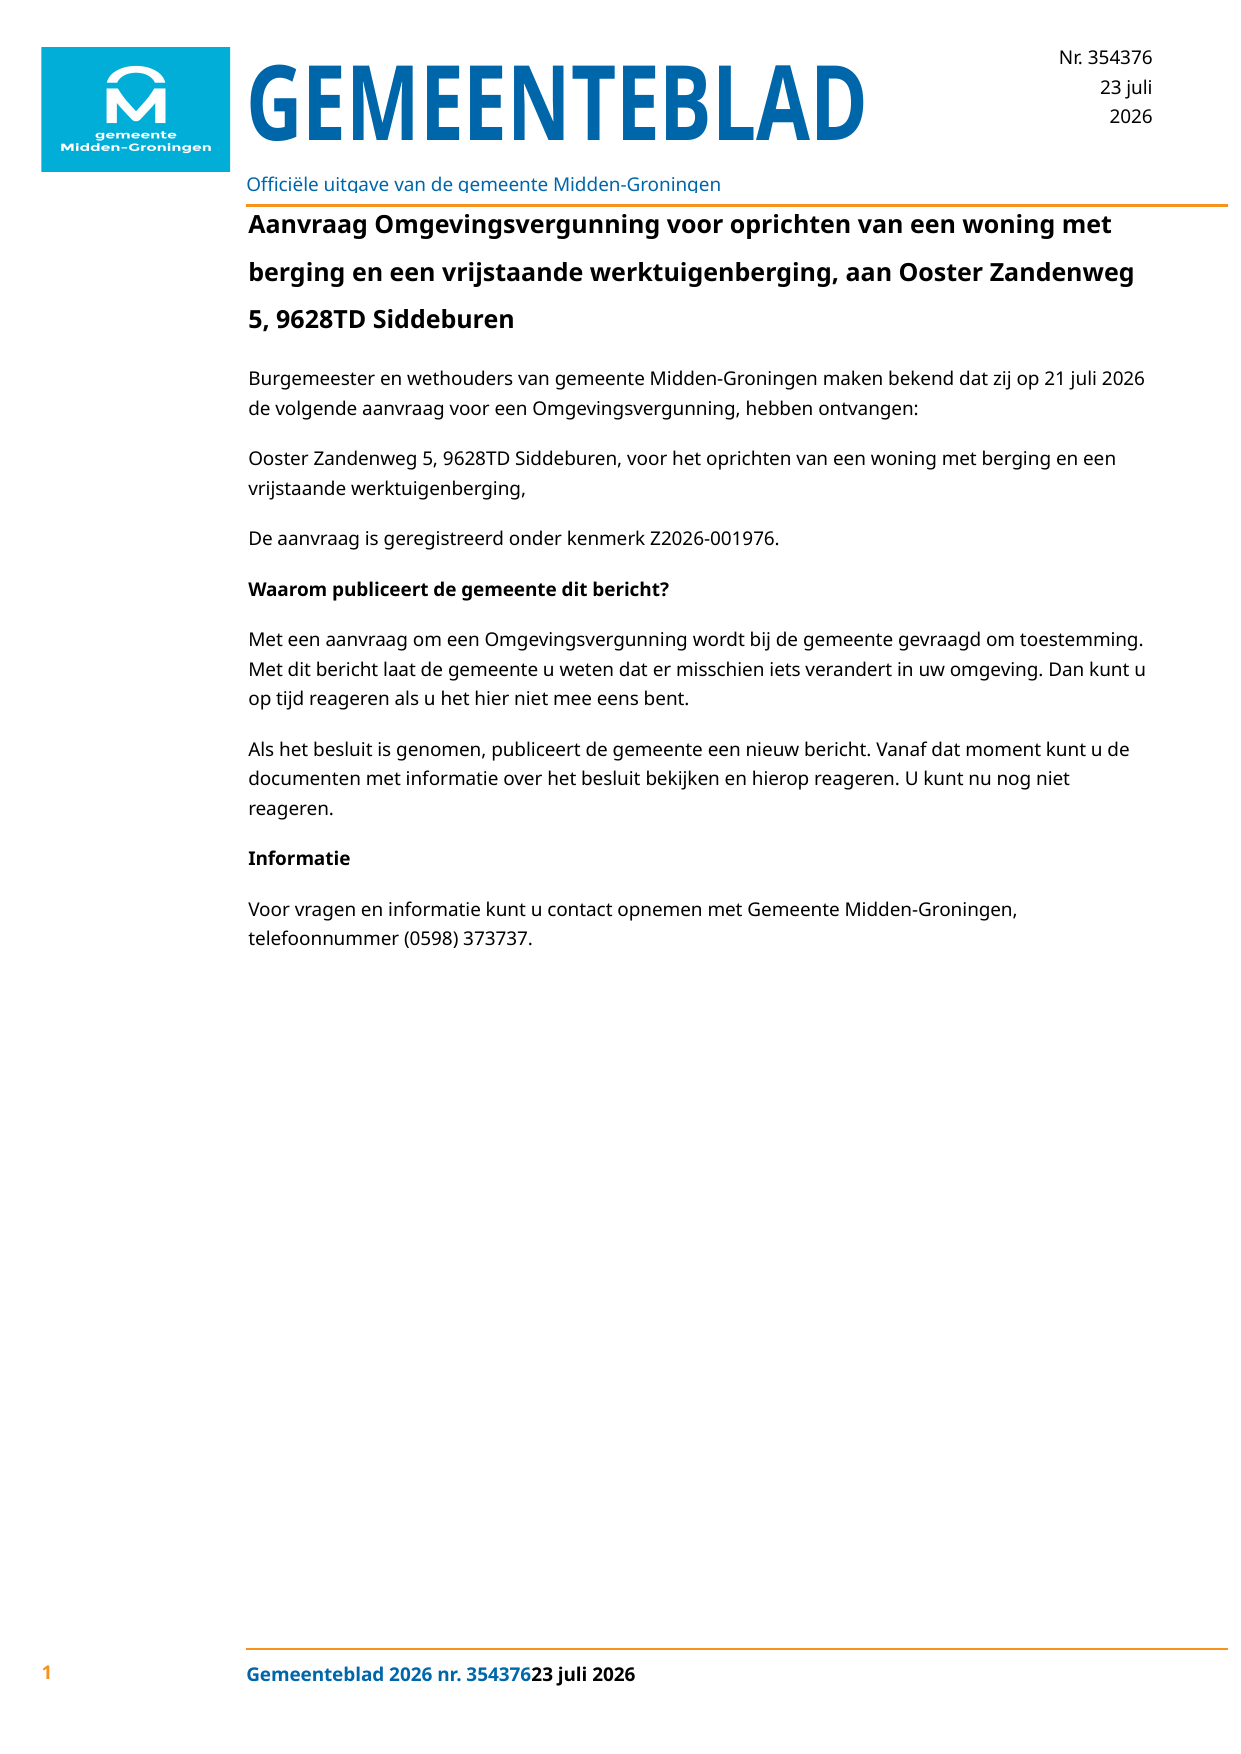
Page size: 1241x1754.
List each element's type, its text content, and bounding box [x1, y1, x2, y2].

text De aanvraag is geregistreerd onder kenmerk Z2026-001976. [248, 526, 1152, 551]
text Ooster Zandenweg 5, 9628TD Siddeburen, voor het oprichten van een woning met berging en een vrijstaande werktuigenberging, [248, 446, 1152, 501]
text Met een aanvraag om een Omgevingsvergunning wordt bij de gemeente gevraagd om toestemming. Met dit bericht laat de gemeente u weten dat er misschien iets verandert in uw omgeving. Dan kunt u op tijd reageren als u het hier niet mee eens bent. [248, 626, 1152, 711]
picture [184, 146, 190, 153]
picture [107, 89, 165, 122]
text Informatie [248, 846, 1152, 871]
picture [108, 66, 164, 82]
text Als het besluit is genomen, publiceert de gemeente een nieuw bericht. Vanaf dat moment kunt u de documenten met informatie over het besluit bekijken en hierop reageren. U kunt nu nog niet reageren. [248, 736, 1152, 821]
text Aanvraag Omgevingsvergunning voor oprichten van een woning met berging en een vrijstaande werktuigenberging, aan Ooster Zandenweg 5, 9628TD Siddeburen [248, 207, 1152, 336]
text Voor vragen en informatie kunt u contact opnemen met Gemeente Midden-Groningen, telefoonnummer (0598) 373737. [248, 896, 1152, 951]
text Burgemeester en wethouders van gemeente Midden-Groningen maken bekend dat zij op 21 juli 2026 de volgende aanvraag voor een Omgevingsvergunning, hebben ontvangen: [248, 366, 1152, 421]
text Waarom publiceert de gemeente dit bericht? [248, 576, 1152, 602]
